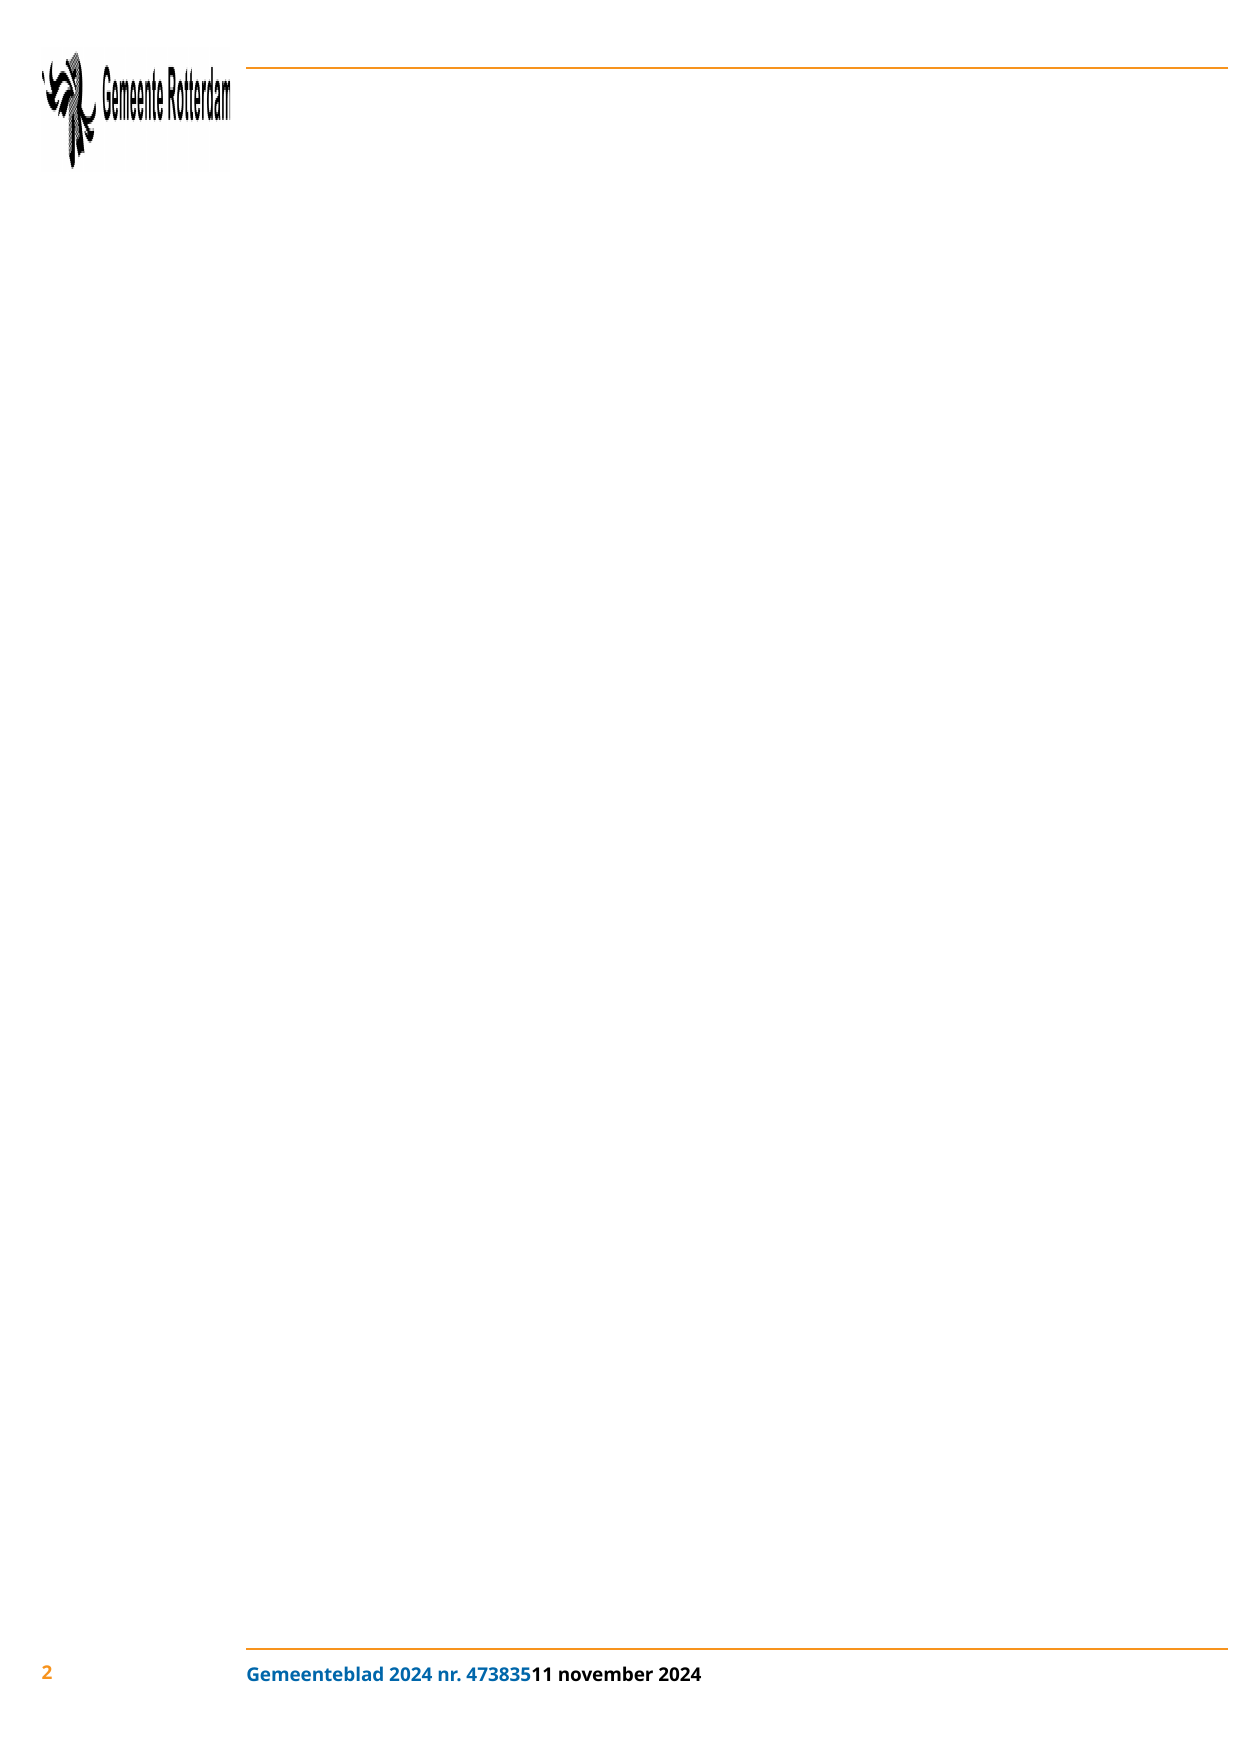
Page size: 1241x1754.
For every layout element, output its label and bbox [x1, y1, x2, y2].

picture [41, 47, 231, 172]
